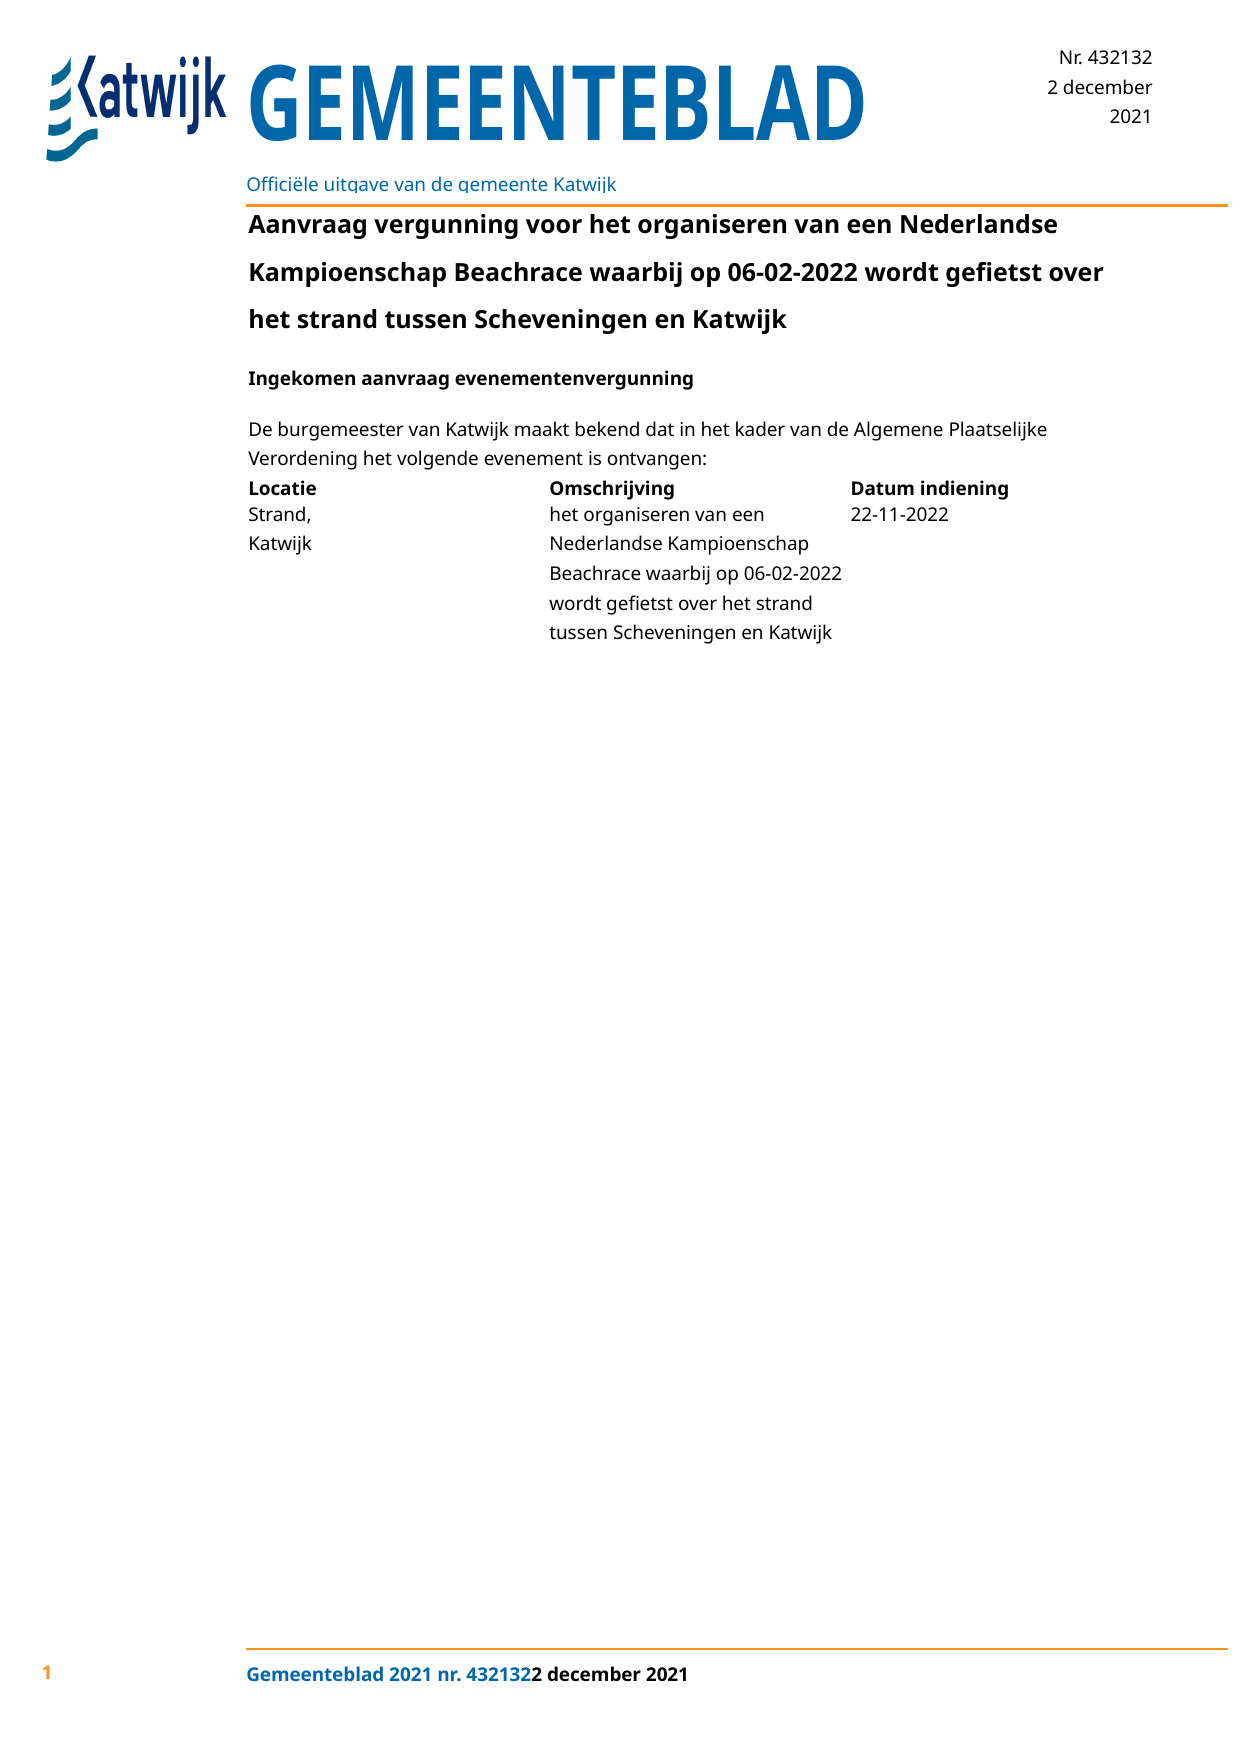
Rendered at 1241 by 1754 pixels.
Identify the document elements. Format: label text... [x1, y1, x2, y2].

text Ingekomen aanvraag evenementenvergunning [248, 366, 1152, 391]
table_header Omschrijving [549, 475, 850, 501]
text De burgemeester van Katwijk maakt bekend dat in het kader van de Algemene Plaatselijke Verordening het volgende evenement is ontvangen: [248, 416, 1152, 471]
text Aanvraag vergunning voor het organiseren van een Nederlandse Kampioenschap Beachrace waarbij op 06-02-2022 wordt gefietst over het strand tussen Scheveningen en Katwijk [248, 207, 1152, 336]
picture [41, 47, 231, 172]
table_header Locatie [248, 475, 549, 501]
table_cell 22-11-2022 [850, 501, 1152, 645]
table_header Datum indiening [850, 475, 1152, 501]
table_cell het organiseren van een Nederlandse Kampioenschap Beachrace waarbij op 06-02-2022 wordt gefietst over het strand tussen Scheveningen en Katwijk [549, 501, 850, 645]
table_cell Strand, Katwijk [248, 501, 549, 645]
